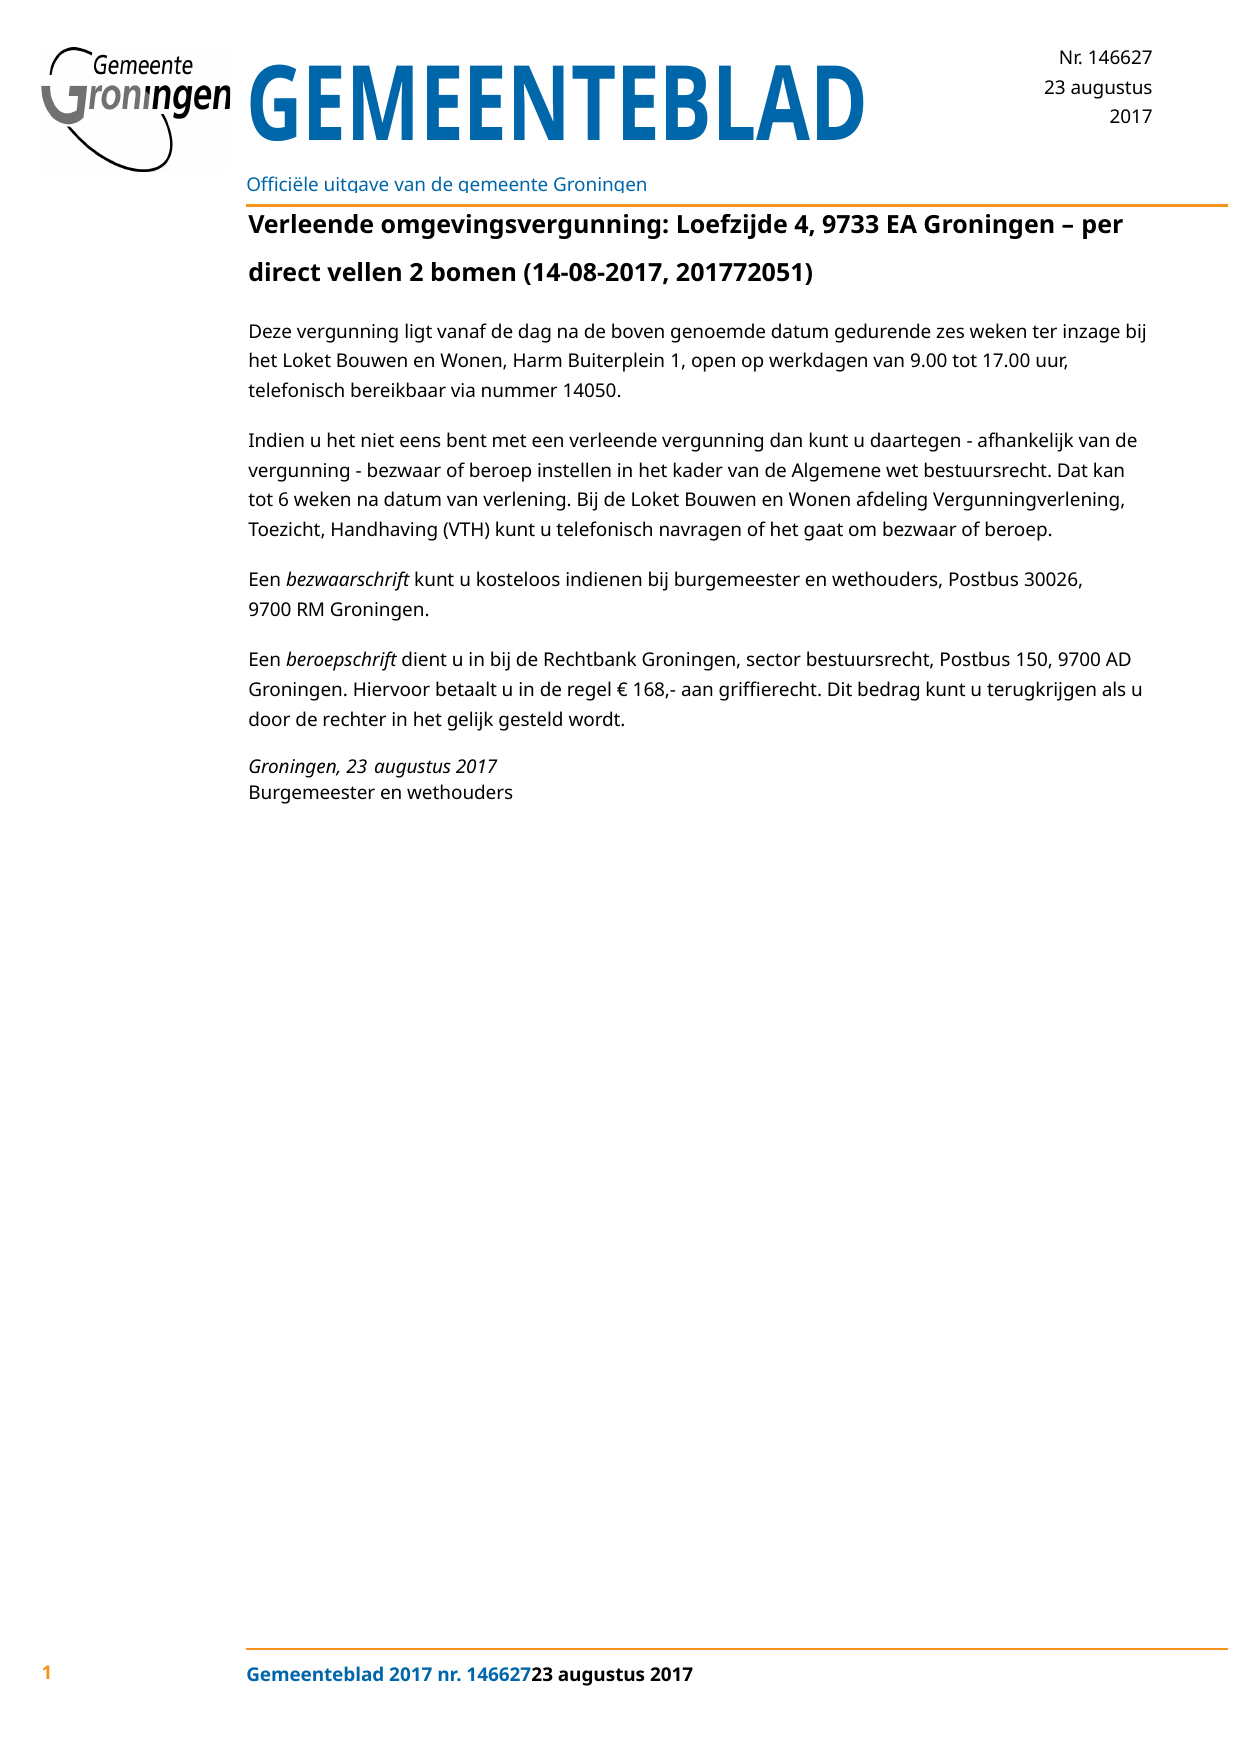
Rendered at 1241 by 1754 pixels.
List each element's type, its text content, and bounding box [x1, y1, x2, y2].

text Deze vergunning ligt vanaf de dag na de boven genoemde datum gedurende zes weken ter inzage bij het Loket Bouwen en Wonen, Harm Buiterplein 1, open op werkdagen van 9.00 tot 17.00 uur, telefonisch bereikbaar via nummer 14050. [248, 318, 1152, 403]
text Groningen, 23 augustus 2017 [248, 754, 1152, 779]
text Indien u het niet eens bent met een verleende vergunning dan kunt u daartegen - afhankelijk van de vergunning - bezwaar of beroep instellen in het kader van de Algemene wet bestuursrecht. Dat kan tot 6 weken na datum van verlening. Bij de Loket Bouwen en Wonen afdeling Vergunningverlening, Toezicht, Handhaving (VTH) kunt u telefonisch navragen of het gaat om bezwaar of beroep. [248, 427, 1152, 542]
text Een bezwaarschrift kunt u kosteloos indienen bij burgemeester en wethouders, Postbus 30026, 9700 RM Groningen. [248, 567, 1152, 622]
picture [41, 47, 231, 172]
text Burgemeester en wethouders [248, 779, 1152, 805]
text Een beroepschrift dient u in bij de Rechtbank Groningen, sector bestuursrecht, Postbus 150, 9700 AD Groningen. Hiervoor betaalt u in de regel € 168,- aan griffierecht. Dit bedrag kunt u terugkrijgen als u door de rechter in het gelijk gesteld wordt. [248, 647, 1152, 732]
text Verleende omgevingsvergunning: Loefzijde 4, 9733 EA Groningen – per direct vellen 2 bomen (14-08-2017, 201772051) [248, 207, 1152, 288]
